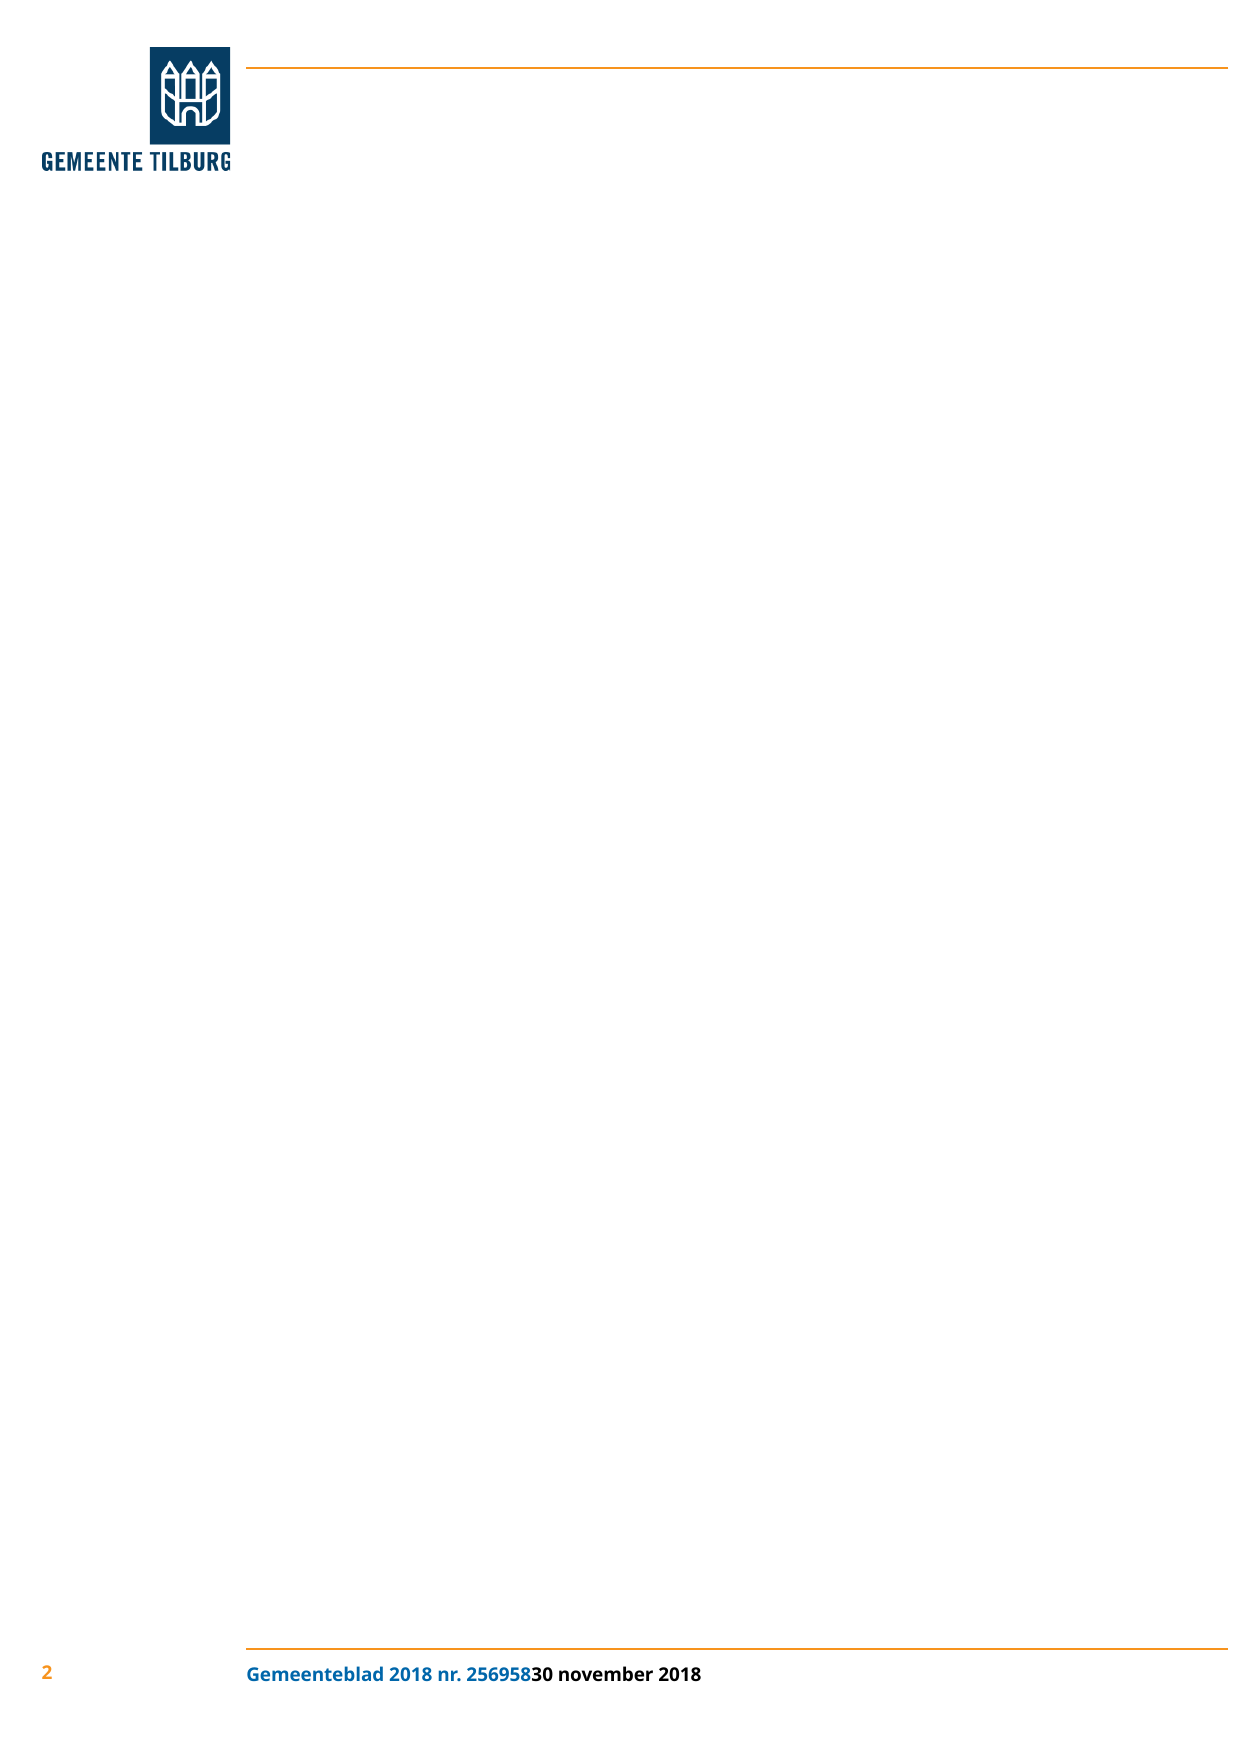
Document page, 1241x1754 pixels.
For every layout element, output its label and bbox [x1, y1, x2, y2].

picture [41, 47, 231, 172]
